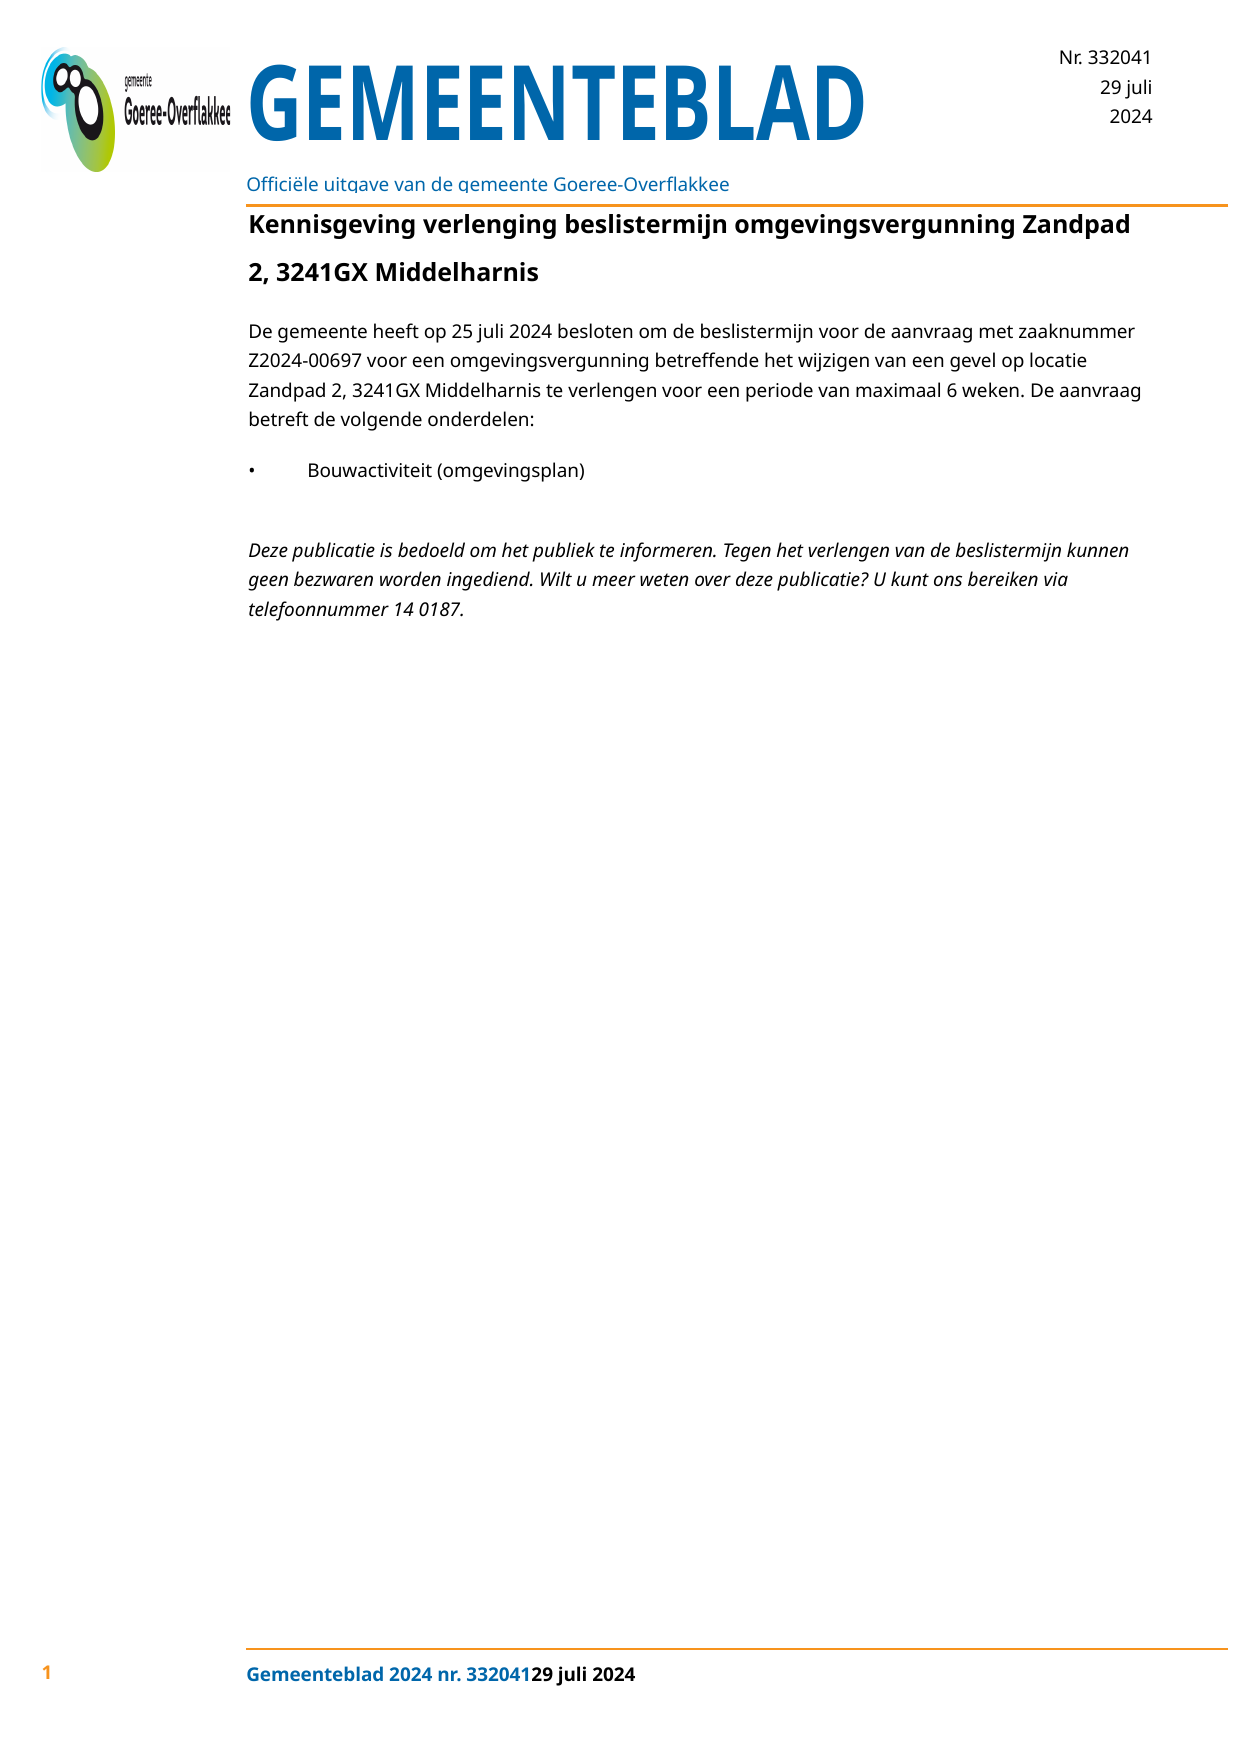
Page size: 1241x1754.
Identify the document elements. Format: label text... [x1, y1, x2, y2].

text Deze publicatie is bedoeld om het publiek te informeren. Tegen het verlengen van de beslistermijn kunnen geen bezwaren worden ingediend. Wilt u meer weten over deze publicatie? U kunt ons bereiken via telefoonnummer 14 0187. [248, 537, 1152, 622]
picture [41, 47, 231, 172]
text De gemeente heeft op 25 juli 2024 besloten om de beslistermijn voor de aanvraag met zaaknummer Z2024-00697 voor een omgevingsvergunning betreffende het wijzigen van een gevel op locatie Zandpad 2, 3241GX Middelharnis te verlengen voor een periode van maximaal 6 weken. De aanvraag betreft de volgende onderdelen: [248, 318, 1152, 432]
list Bouwactiviteit (omgevingsplan) [248, 457, 1152, 483]
text Kennisgeving verlenging beslistermijn omgevingsvergunning Zandpad 2, 3241GX Middelharnis [248, 207, 1152, 288]
